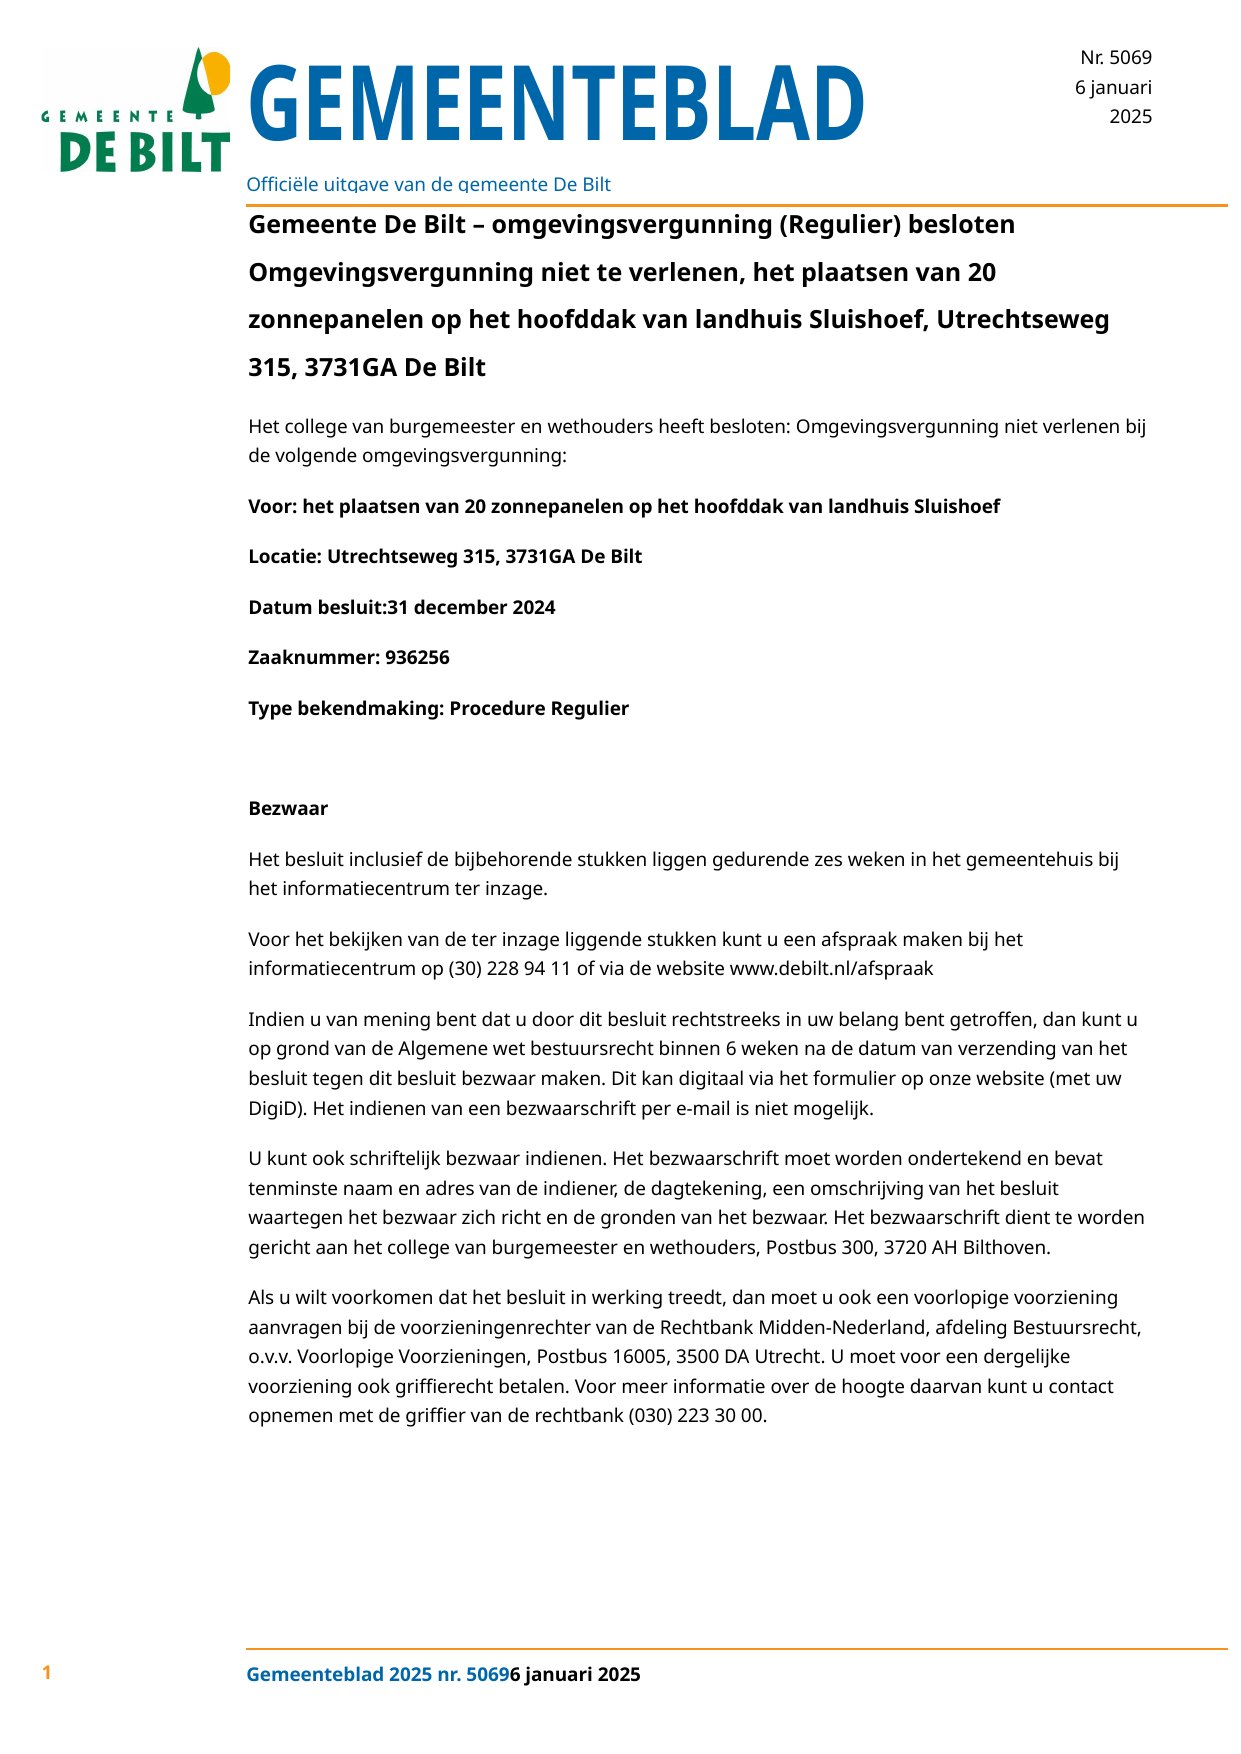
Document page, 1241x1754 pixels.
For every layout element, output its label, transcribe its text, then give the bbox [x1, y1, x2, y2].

picture [41, 47, 231, 172]
text Bezwaar [248, 796, 1152, 821]
text Indien u van mening bent dat u door dit besluit rechtstreeks in uw belang bent getroffen, dan kunt u op grond van de Algemene wet bestuursrecht binnen 6 weken na de datum van verzending van het besluit tegen dit besluit bezwaar maken. Dit kan digitaal via het formulier op onze website (met uw DigiD). Het indienen van een bezwaarschrift per e-mail is niet mogelijk. [248, 1006, 1152, 1121]
text Datum besluit:31 december 2024 [248, 594, 1152, 620]
text Gemeente De Bilt – omgevingsvergunning (Regulier) besloten Omgevingsvergunning niet te verlenen, het plaatsen van 20 zonnepanelen op het hoofddak van landhuis Sluishoef, Utrechtseweg 315, 3731GA De Bilt [248, 207, 1152, 384]
text Voor: het plaatsen van 20 zonnepanelen op het hoofddak van landhuis Sluishoef [248, 493, 1152, 519]
text Zaaknummer: 936256 [248, 644, 1152, 670]
text Als u wilt voorkomen dat het besluit in werking treedt, dan moet u ook een voorlopige voorziening aanvragen bij de voorzieningenrechter van de Rechtbank Midden-Nederland, afdeling Bestuursrecht, o.v.v. Voorlopige Voorzieningen, Postbus 16005, 3500 DA Utrecht. U moet voor een dergelijke voorziening ook griffierecht betalen. Voor meer informatie over de hoogte daarvan kunt u contact opnemen met de griffier van de rechtbank (030) 223 30 00. [248, 1284, 1152, 1428]
text Type bekendmaking: Procedure Regulier [248, 695, 1152, 721]
text Het college van burgemeester en wethouders heeft besloten: Omgevingsvergunning niet verlenen bij de volgende omgevingsvergunning: [248, 413, 1152, 468]
text Voor het bekijken van de ter inzage liggende stukken kunt u een afspraak maken bij het informatiecentrum op (30) 228 94 11 of via de website www.debilt.nl/afspraak [248, 926, 1152, 981]
text Het besluit inclusief de bijbehorende stukken liggen gedurende zes weken in het gemeentehuis bij het informatiecentrum ter inzage. [248, 846, 1152, 901]
text Locatie: Utrechtseweg 315, 3731GA De Bilt [248, 543, 1152, 569]
text U kunt ook schriftelijk bezwaar indienen. Het bezwaarschrift moet worden ondertekend en bevat tenminste naam en adres van de indiener, de dagtekening, een omschrijving van het besluit waartegen het bezwaar zich richt en de gronden van het bezwaar. Het bezwaarschrift dient te worden gericht aan het college van burgemeester en wethouders, Postbus 300, 3720 AH Bilthoven. [248, 1145, 1152, 1260]
